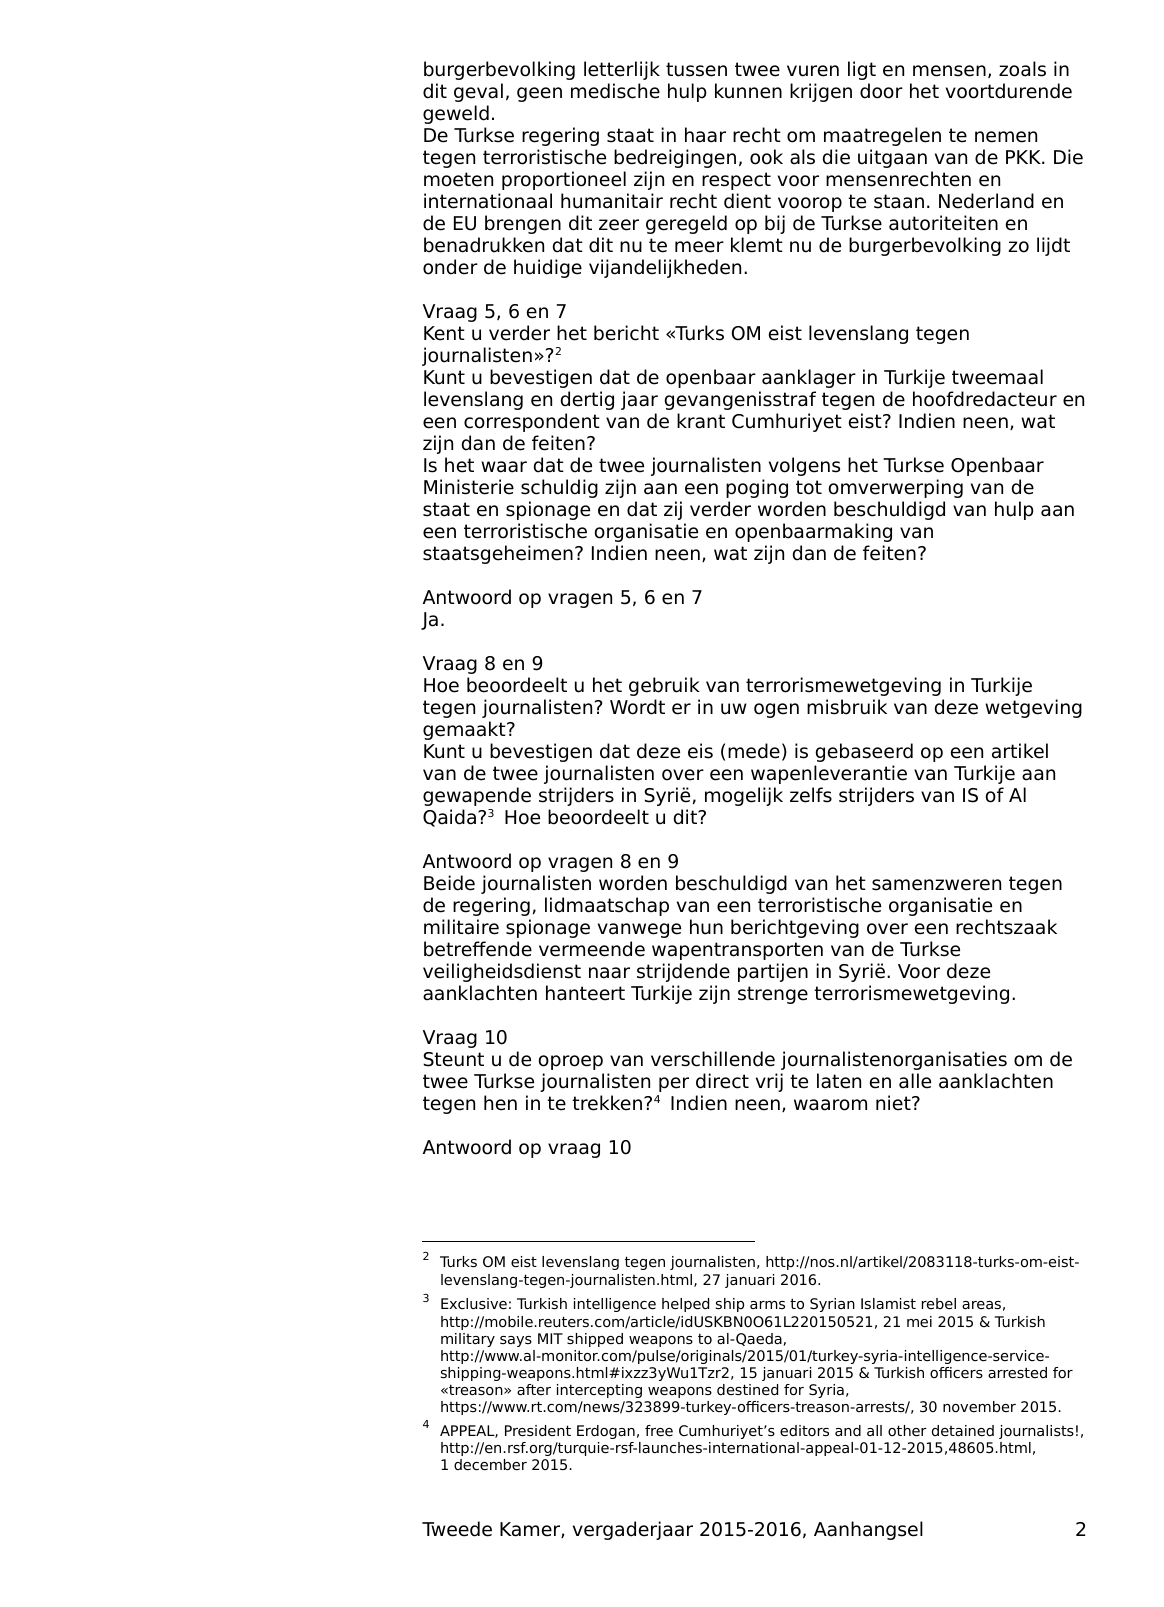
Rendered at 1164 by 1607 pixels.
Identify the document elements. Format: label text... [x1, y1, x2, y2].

text Antwoord op vragen 8 en 9 [422, 851, 1087, 873]
text Exclusive: Turkish intelligence helped ship arms to Syrian Islamist rebel areas, http://mobile.reuters.com/article/idUSKBN0O61L220150521, 21 mei 2015 & Turkish military says MIT shipped weapons to al-Qaeda, http://www.al-monitor.com/pulse/originals/2015/01/turkey-syria-intelligence-service-shipping-weapons.html#ixzz3yWu1Tzr2, 15 januari 2015 & Turkish officers arrested for «treason» after intercepting weapons destined for Syria, https://www.rt.com/news/323899-turkey-officers-treason-arrests/, 30 november 2015. [422, 1292, 1087, 1416]
text burgerbevolking letterlijk tussen twee vuren ligt en mensen, zoals in dit geval, geen medische hulp kunnen krijgen door het voortdurende geweld. [422, 59, 1087, 125]
text Antwoord op vraag 10 [422, 1137, 1087, 1159]
text Beide journalisten worden beschuldigd van het samenzweren tegen de regering, lidmaatschap van een terroristische organisatie en militaire spionage vanwege hun berichtgeving over een rechtszaak betreffende vermeende wapentransporten van de Turkse veiligheidsdienst naar strijdende partijen in Syrië. Voor deze aanklachten hanteert Turkije zijn strenge terrorismewetgeving. [422, 873, 1087, 1005]
text Kunt u bevestigen dat deze eis (mede) is gebaseerd op een artikel van de twee journalisten over een wapenleverantie van Turkije aan gewapende strijders in Syrië, mogelijk zelfs strijders van IS of Al Qaida? Hoe beoordeelt u dit? [422, 741, 1087, 829]
text Vraag 8 en 9 [422, 653, 1087, 675]
text Is het waar dat de twee journalisten volgens het Turkse Openbaar Ministerie schuldig zijn aan een poging tot omverwerping van de staat en spionage en dat zij verder worden beschuldigd van hulp aan een terroristische organisatie en openbaarmaking van staatsgeheimen? Indien neen, wat zijn dan de feiten? [422, 455, 1087, 565]
text Kunt u bevestigen dat de openbaar aanklager in Turkije tweemaal levenslang en dertig jaar gevangenisstraf tegen de hoofdredacteur en een correspondent van de krant Cumhuriyet eist? Indien neen, wat zijn dan de feiten? [422, 367, 1087, 455]
text Kent u verder het bericht «Turks OM eist levenslang tegen journalisten»? [422, 323, 1087, 367]
text APPEAL, President Erdogan, free Cumhuriyet’s editors and all other detained journalists!, http://en.rsf.org/turquie-rsf-launches-international-appeal-01-12-2015,48605.html, 1 december 2015. [422, 1418, 1087, 1474]
text De Turkse regering staat in haar recht om maatregelen te nemen tegen terroristische bedreigingen, ook als die uitgaan van de PKK. Die moeten proportioneel zijn en respect voor mensenrechten en internationaal humanitair recht dient voorop te staan. Nederland en de EU brengen dit zeer geregeld op bij de Turkse autoriteiten en benadrukken dat dit nu te meer klemt nu de burgerbevolking zo lijdt onder de huidige vijandelijkheden. [422, 125, 1087, 279]
text Steunt u de oproep van verschillende journalistenorganisaties om de twee Turkse journalisten per direct vrij te laten en alle aanklachten tegen hen in te trekken? Indien neen, waarom niet? [422, 1049, 1087, 1115]
text Turks OM eist levenslang tegen journalisten, http://nos.nl/artikel/2083118-turks-om-eist-levenslang-tegen-journalisten.html, 27 januari 2016. [422, 1250, 1087, 1289]
text Hoe beoordeelt u het gebruik van terrorismewetgeving in Turkije tegen journalisten? Wordt er in uw ogen misbruik van deze wetgeving gemaakt? [422, 675, 1087, 741]
text Vraag 5, 6 en 7 [422, 301, 1087, 323]
text Vraag 10 [422, 1027, 1087, 1049]
text Antwoord op vragen 5, 6 en 7 [422, 587, 1087, 609]
text Ja. [422, 609, 1087, 631]
